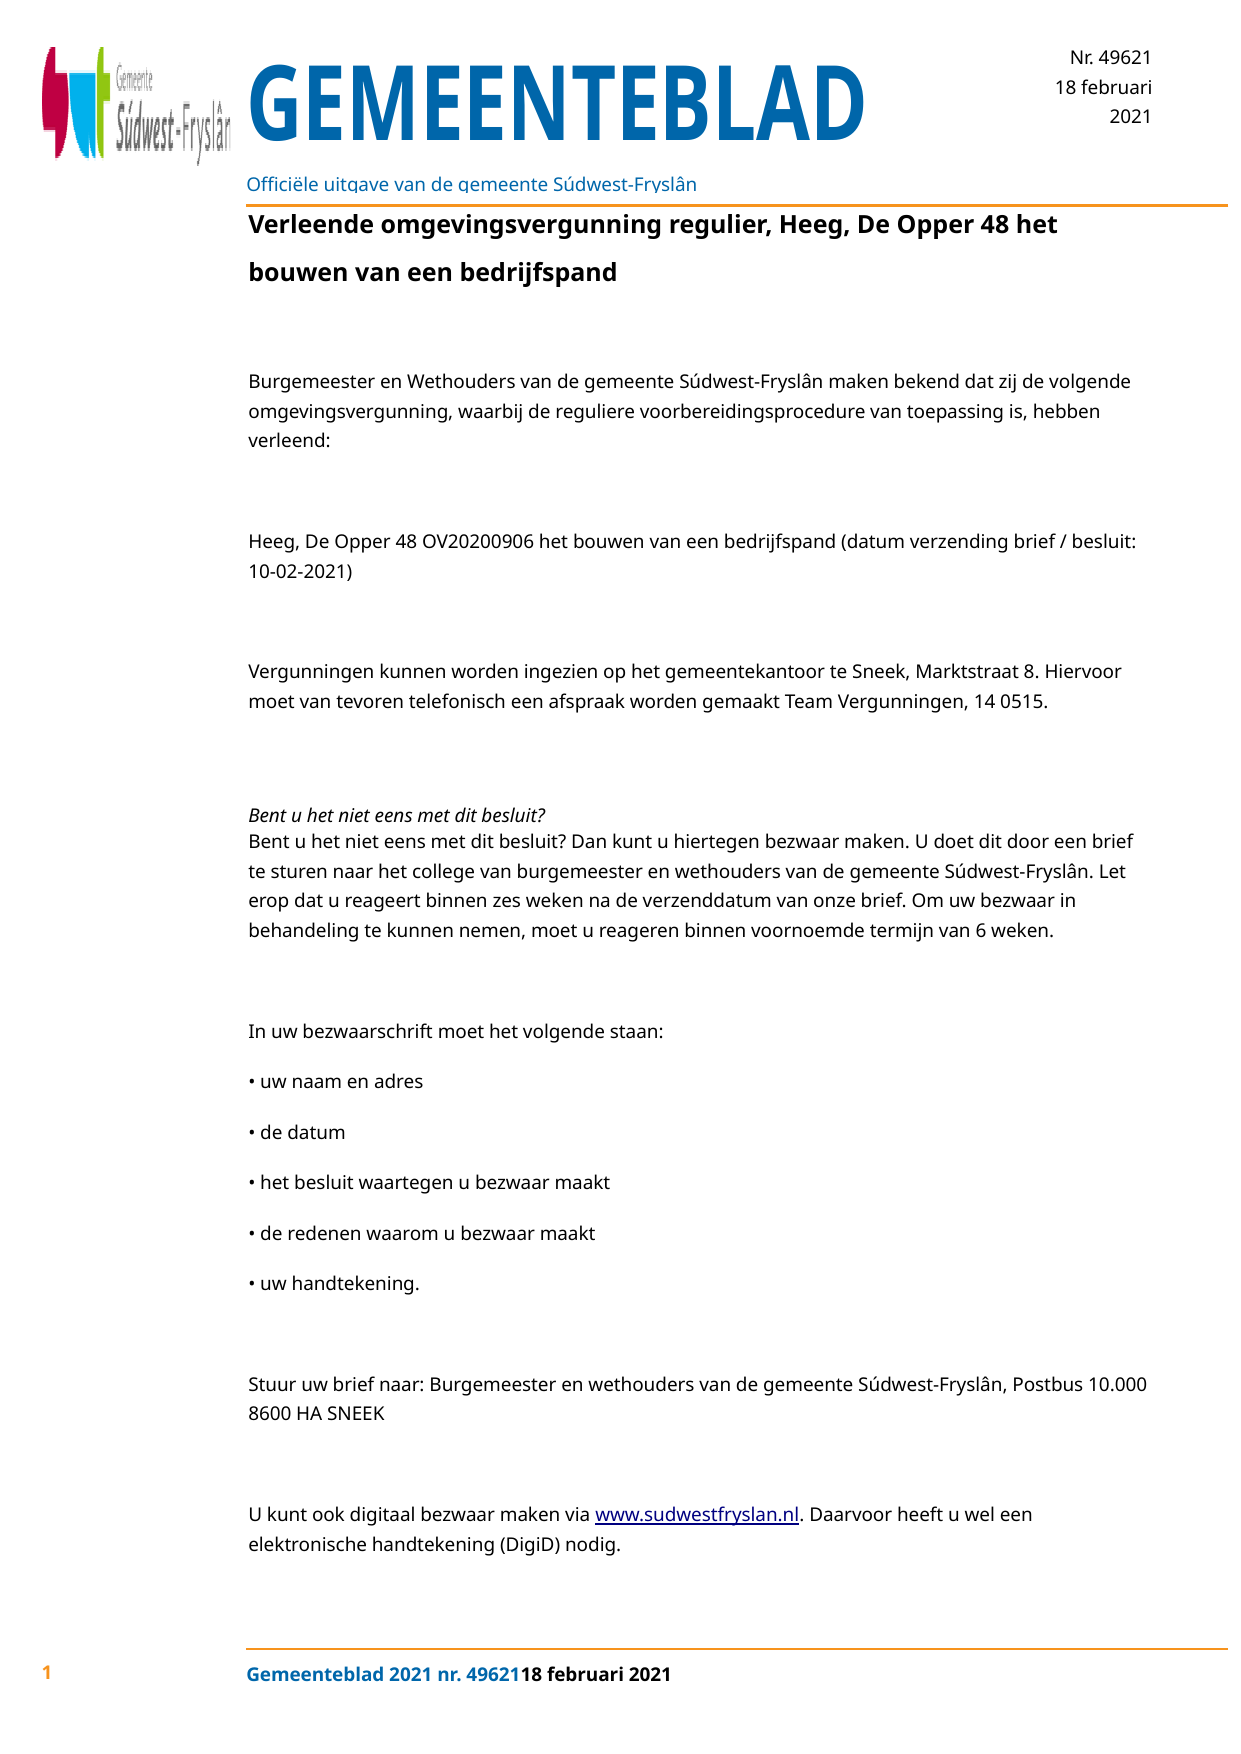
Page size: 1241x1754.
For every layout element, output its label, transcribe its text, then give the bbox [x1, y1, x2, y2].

text Bent u het niet eens met dit besluit? Dan kunt u hiertegen bezwaar maken. U doet dit door een brief te sturen naar het college van burgemeester en wethouders van de gemeente Súdwest-Fryslân. Let erop dat u reageert binnen zes weken na de verzenddatum van onze brief. Om uw bezwaar in behandeling te kunnen nemen, moet u reageren binnen voornoemde termijn van 6 weken. [248, 828, 1152, 943]
text Heeg, De Opper 48 OV20200906 het bouwen van een bedrijfspand (datum verzending brief / besluit: 10-02-2021) [248, 528, 1152, 584]
text Stuur uw brief naar: Burgemeester en wethouders van de gemeente Súdwest-Fryslân, Postbus 10.000 8600 HA SNEEK [248, 1371, 1152, 1426]
text • uw naam en adres [248, 1068, 1152, 1094]
text In uw bezwaarschrift moet het volgende staan: [248, 1018, 1152, 1044]
text • de datum [248, 1119, 1152, 1144]
picture [41, 47, 231, 172]
text • het besluit waartegen u bezwaar maakt [248, 1169, 1152, 1195]
text U kunt ook digitaal bezwaar maken via www.sudwestfryslan.nl. Daarvoor heeft u wel een elektronische handtekening (DigiD) nodig. [248, 1501, 1152, 1557]
text Burgemeester en Wethouders van de gemeente Súdwest-Fryslân maken bekend dat zij de volgende omgevingsvergunning, waarbij de reguliere voorbereidingsprocedure van toepassing is, hebben verleend: [248, 368, 1152, 453]
text Bent u het niet eens met dit besluit? [248, 803, 1152, 828]
text Vergunningen kunnen worden ingezien op het gemeentekantoor te Sneek, Marktstraat 8. Hiervoor moet van tevoren telefonisch een afspraak worden gemaakt Team Vergunningen, 14 0515. [248, 659, 1152, 714]
text • de redenen waarom u bezwaar maakt [248, 1220, 1152, 1245]
text Verleende omgevingsvergunning regulier, Heeg, De Opper 48 het bouwen van een bedrijfspand [248, 207, 1152, 288]
text • uw handtekening. [248, 1270, 1152, 1296]
